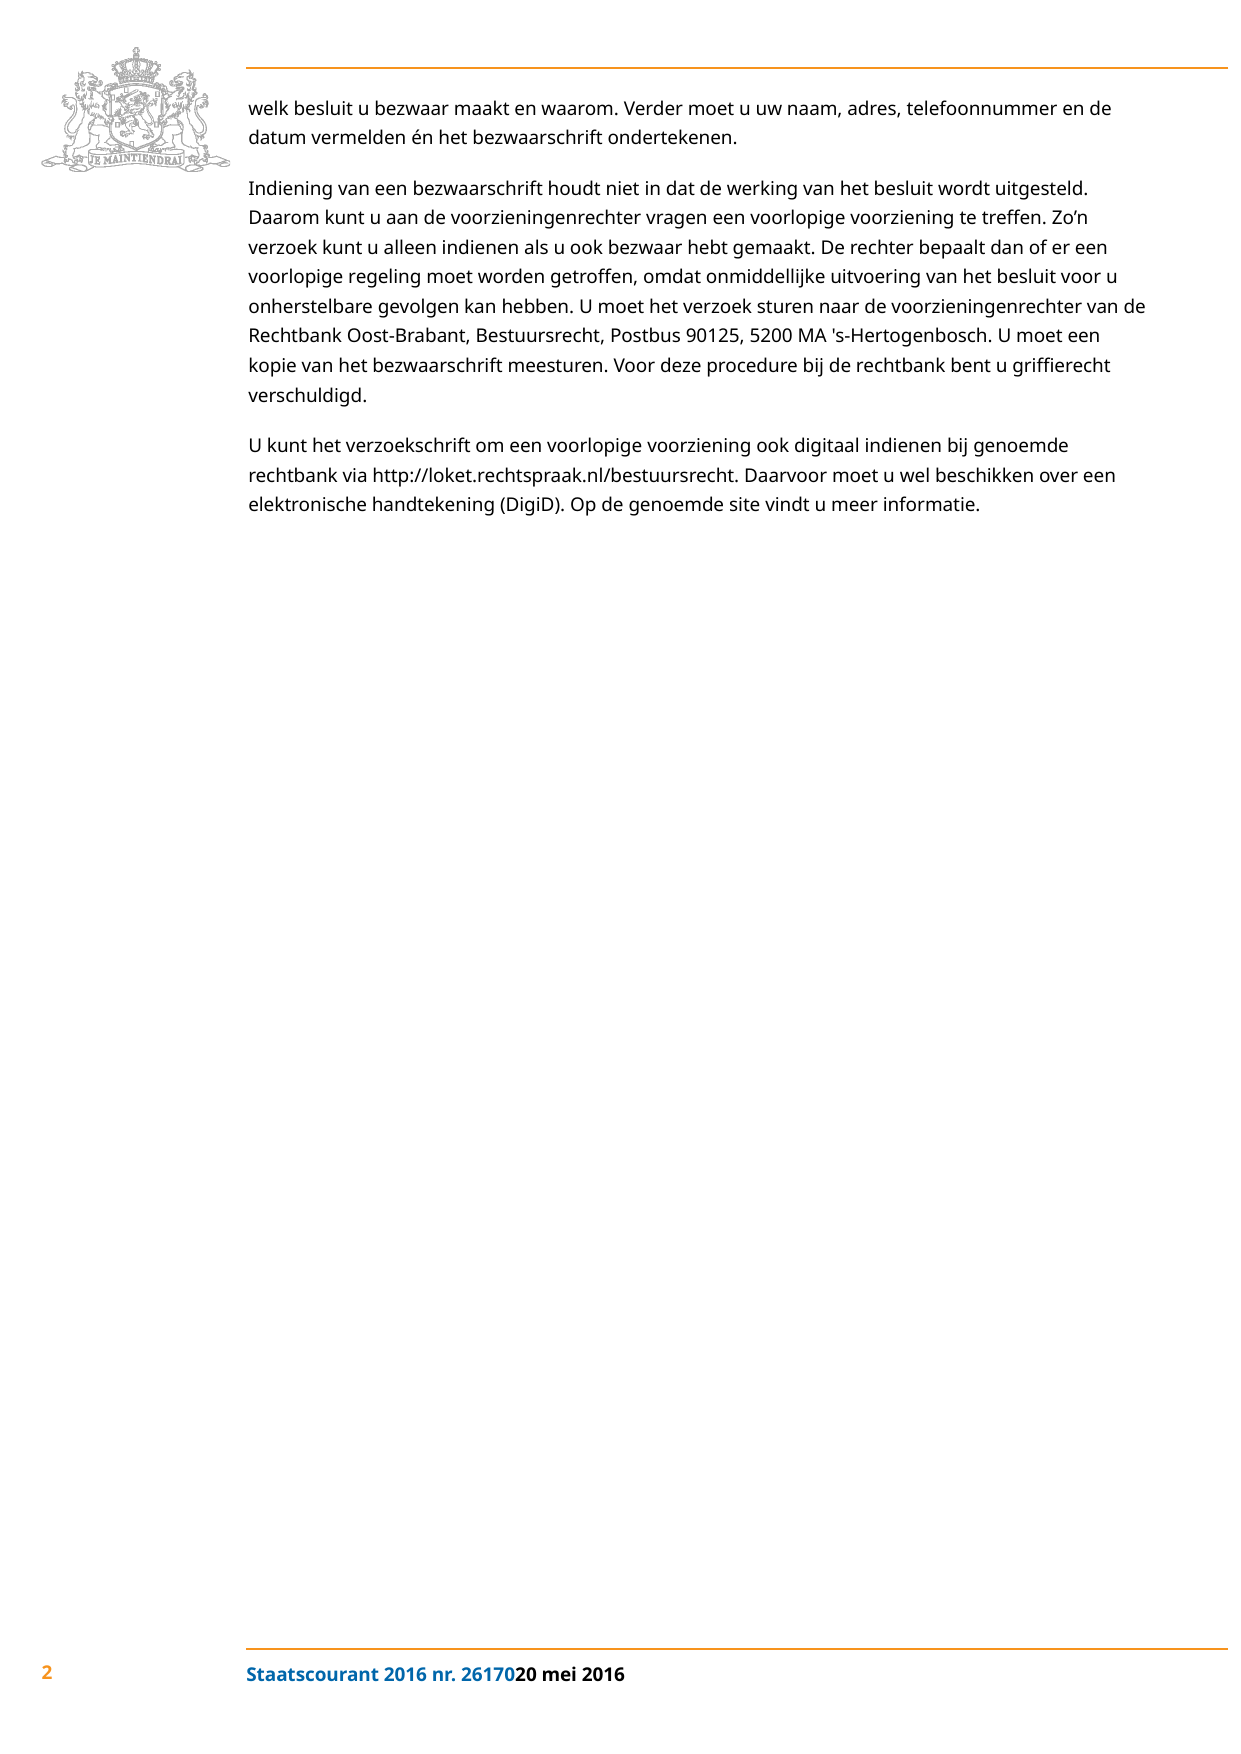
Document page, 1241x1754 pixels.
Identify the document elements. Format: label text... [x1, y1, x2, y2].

text U kunt het verzoekschrift om een voorlopige voorziening ook digitaal indienen bij genoemde rechtbank via http://loket.rechtspraak.nl/bestuursrecht. Daarvoor moet u wel beschikken over een elektronische handtekening (DigiD). Op de genoemde site vindt u meer informatie. [248, 432, 1152, 517]
picture [41, 47, 231, 172]
text welk besluit u bezwaar maakt en waarom. Verder moet u uw naam, adres, telefoonnummer en de datum vermelden én het bezwaarschrift ondertekenen. [248, 95, 1152, 150]
text Indiening van een bezwaarschrift houdt niet in dat de werking van het besluit wordt uitgesteld. Daarom kunt u aan de voorzieningenrechter vragen een voorlopige voorziening te treffen. Zo’n verzoek kunt u alleen indienen als u ook bezwaar hebt gemaakt. De rechter bepaalt dan of er een voorlopige regeling moet worden getroffen, omdat onmiddellijke uitvoering van het besluit voor u onherstelbare gevolgen kan hebben. U moet het verzoek sturen naar de voorzieningenrechter van de Rechtbank Oost-Brabant, Bestuursrecht, Postbus 90125, 5200 MA 's-Hertogenbosch. U moet een kopie van het bezwaarschrift meesturen. Voor deze procedure bij de rechtbank bent u griffierecht verschuldigd. [248, 175, 1152, 408]
